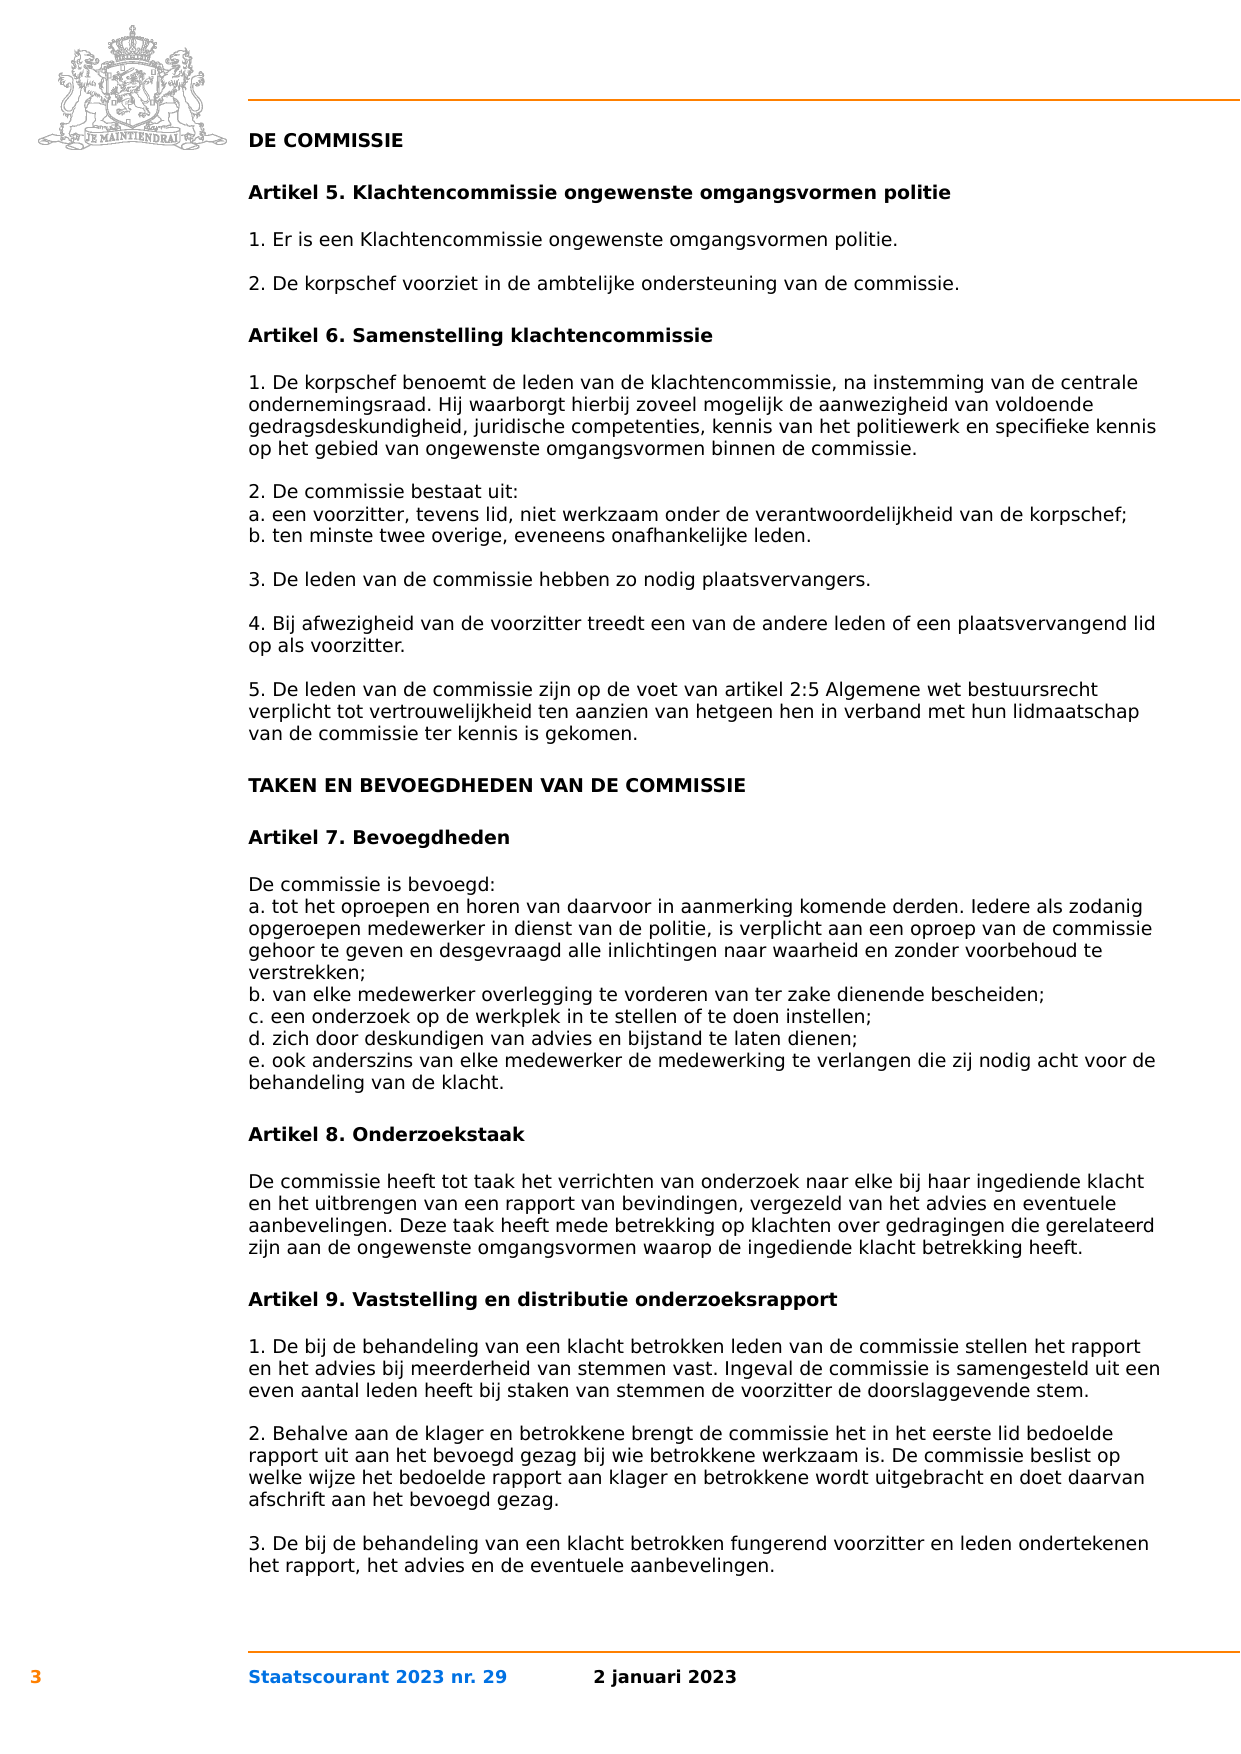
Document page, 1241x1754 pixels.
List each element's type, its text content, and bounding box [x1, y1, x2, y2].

text e. ook anderszins van elke medewerker de medewerking te verlangen die zij nodig acht voor de behandeling van de klacht. [248, 1050, 1163, 1094]
text 1. De bij de behandeling van een klacht betrokken leden van de commissie stellen het rapport en het advies bij meerderheid van stemmen vast. Ingeval de commissie is samengesteld uit een even aantal leden heeft bij staken van stemmen de voorzitter de doorslaggevende stem. [248, 1336, 1163, 1401]
text De commissie is bevoegd: [248, 874, 1163, 896]
subtitle Artikel 6. Samenstelling klachtencommissie [248, 325, 1163, 347]
subtitle Artikel 5. Klachtencommissie ongewenste omgangsvormen politie [248, 182, 1163, 204]
text 1. Er is een Klachtencommissie ongewenste omgangsvormen politie. [248, 229, 1163, 251]
text c. een onderzoek op de werkplek in te stellen of te doen instellen; [248, 1006, 1163, 1028]
text 4. Bij afwezigheid van de voorzitter treedt een van de andere leden of een plaatsvervangend lid op als voorzitter. [248, 613, 1163, 657]
text 3. De leden van de commissie hebben zo nodig plaatsvervangers. [248, 569, 1163, 591]
text b. ten minste twee overige, eveneens onafhankelijke leden. [248, 525, 1163, 547]
text a. een voorzitter, tevens lid, niet werkzaam onder de verantwoordelijkheid van de korpschef; [248, 503, 1163, 525]
text d. zich door deskundigen van advies en bijstand te laten dienen; [248, 1028, 1163, 1050]
subtitle Artikel 7. Bevoegdheden [248, 827, 1163, 849]
picture [38, 25, 227, 150]
text 3. De bij de behandeling van een klacht betrokken fungerend voorzitter en leden ondertekenen het rapport, het advies en de eventuele aanbevelingen. [248, 1533, 1163, 1577]
text 2. De commissie bestaat uit: [248, 481, 1163, 503]
text b. van elke medewerker overlegging te vorderen van ter zake dienende bescheiden; [248, 984, 1163, 1006]
subtitle TAKEN EN BEVOEGDHEDEN VAN DE COMMISSIE [248, 775, 1163, 797]
text 1. De korpschef benoemt de leden van de klachtencommissie, na instemming van de centrale ondernemingsraad. Hij waarborgt hierbij zoveel mogelijk de aanwezigheid van voldoende gedragsdeskundigheid, juridische competenties, kennis van het politiewerk en specifieke kennis op het gebied van ongewenste omgangsvormen binnen de commissie. [248, 372, 1163, 459]
text De commissie heeft tot taak het verrichten van onderzoek naar elke bij haar ingediende klacht en het uitbrengen van een rapport van bevindingen, vergezeld van het advies en eventuele aanbevelingen. Deze taak heeft mede betrekking op klachten over gedragingen die gerelateerd zijn aan de ongewenste omgangsvormen waarop de ingediende klacht betrekking heeft. [248, 1171, 1163, 1258]
text 2. Behalve aan de klager en betrokkene brengt de commissie het in het eerste lid bedoelde rapport uit aan het bevoegd gezag bij wie betrokkene werkzaam is. De commissie beslist op welke wijze het bedoelde rapport aan klager en betrokkene wordt uitgebracht en doet daarvan afschrift aan het bevoegd gezag. [248, 1423, 1163, 1511]
subtitle DE COMMISSIE [248, 130, 1163, 152]
text 5. De leden van de commissie zijn op de voet van artikel 2:5 Algemene wet bestuursrecht verplicht tot vertrouwelijkheid ten aanzien van hetgeen hen in verband met hun lidmaatschap van de commissie ter kennis is gekomen. [248, 679, 1163, 745]
subtitle Artikel 8. Onderzoekstaak [248, 1124, 1163, 1146]
text a. tot het oproepen en horen van daarvoor in aanmerking komende derden. Iedere als zodanig opgeroepen medewerker in dienst van de politie, is verplicht aan een oproep van de commissie gehoor te geven en desgevraagd alle inlichtingen naar waarheid en zonder voorbehoud te verstrekken; [248, 896, 1163, 984]
subtitle Artikel 9. Vaststelling en distributie onderzoeksrapport [248, 1288, 1163, 1311]
text 2. De korpschef voorziet in de ambtelijke ondersteuning van de commissie. [248, 273, 1163, 295]
